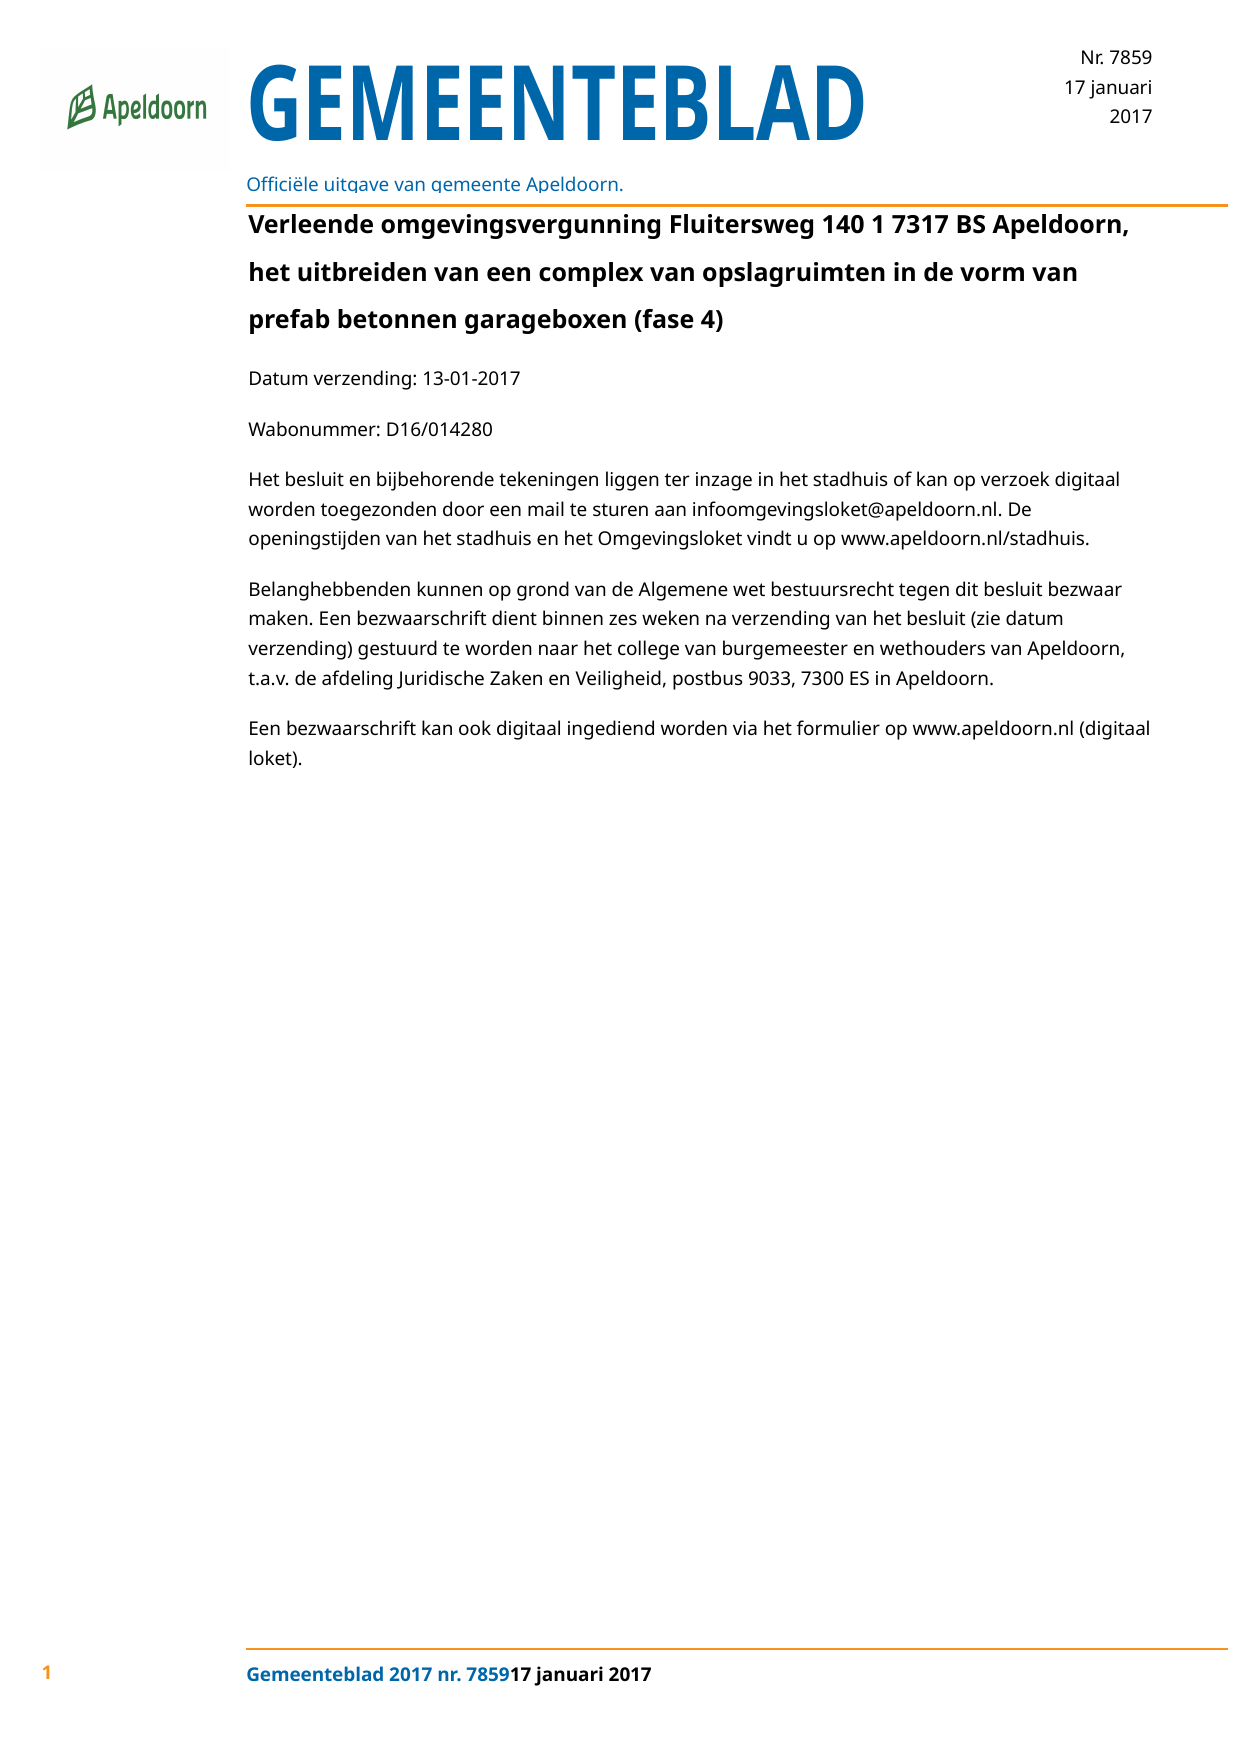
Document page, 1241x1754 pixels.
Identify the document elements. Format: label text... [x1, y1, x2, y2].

text Het besluit en bijbehorende tekeningen liggen ter inzage in het stadhuis of kan op verzoek digitaal worden toegezonden door een mail te sturen aan infoomgevingsloket@apeldoorn.nl. De openingstijden van het stadhuis en het Omgevingsloket vindt u op www.apeldoorn.nl/stadhuis. [248, 466, 1152, 551]
text Een bezwaarschrift kan ook digitaal ingediend worden via het formulier op www.apeldoorn.nl (digitaal loket). [248, 715, 1152, 770]
picture [41, 47, 231, 172]
text Verleende omgevingsvergunning Fluitersweg 140 1 7317 BS Apeldoorn, het uitbreiden van een complex van opslagruimten in de vorm van prefab betonnen garageboxen (fase 4) [248, 207, 1152, 336]
text Belanghebbenden kunnen op grond van de Algemene wet bestuursrecht tegen dit besluit bezwaar maken. Een bezwaarschrift dient binnen zes weken na verzending van het besluit (zie datum verzending) gestuurd te worden naar het college van burgemeester en wethouders van Apeldoorn, t.a.v. de afdeling Juridische Zaken en Veiligheid, postbus 9033, 7300 ES in Apeldoorn. [248, 576, 1152, 690]
text Wabonummer: D16/014280 [248, 416, 1152, 442]
text Datum verzending: 13-01-2017 [248, 366, 1152, 391]
